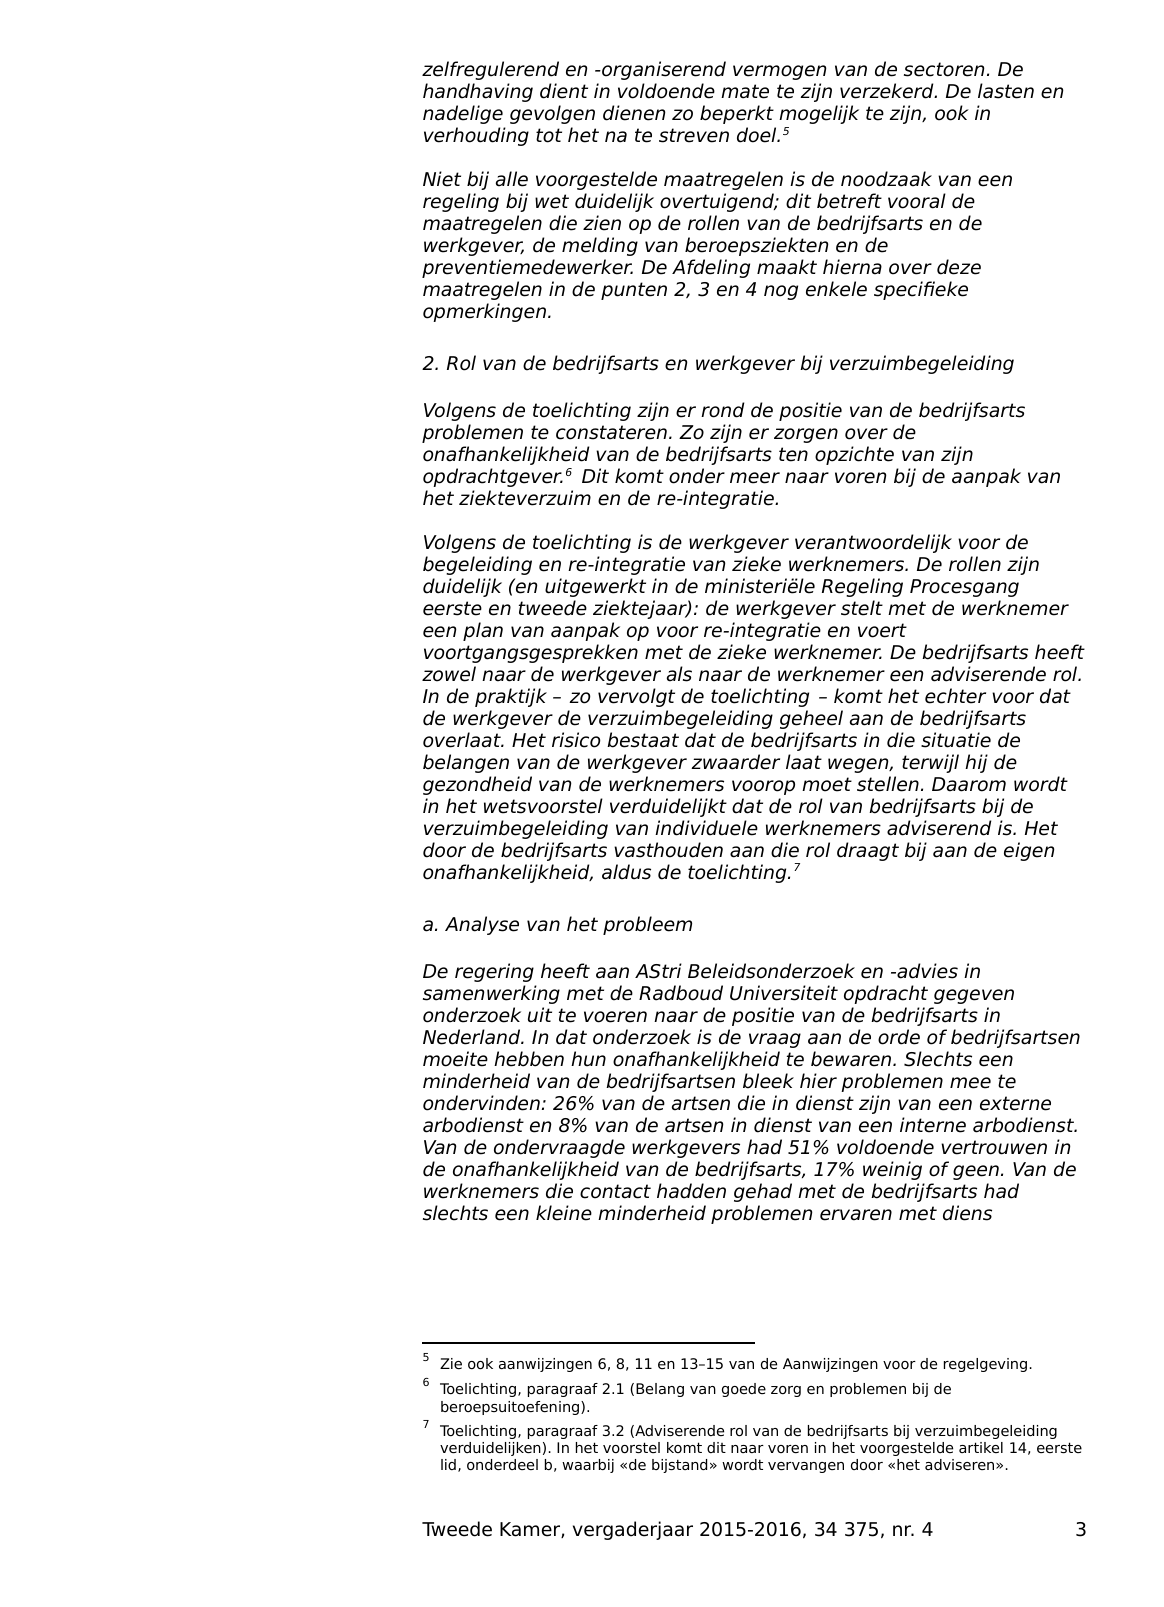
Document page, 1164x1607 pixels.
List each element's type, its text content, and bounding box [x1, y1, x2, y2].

subtitle a. Analyse van het probleem [422, 914, 1087, 936]
text Niet bij alle voorgestelde maatregelen is de noodzaak van een regeling bij wet duidelijk overtuigend; dit betreft vooral de maatregelen die zien op de rollen van de bedrijfsarts en de werkgever, de melding van beroepsziekten en de preventiemedewerker. De Afdeling maakt hierna over deze maatregelen in de punten 2, 3 en 4 nog enkele specifieke opmerkingen. [422, 169, 1087, 323]
text Toelichting, paragraaf 3.2 (Adviserende rol van de bedrijfsarts bij verzuimbegeleiding verduidelijken). In het voorstel komt dit naar voren in het voorgestelde artikel 14, eerste lid, onderdeel b, waarbij «de bijstand» wordt vervangen door «het adviseren». [422, 1418, 1087, 1474]
subtitle 2. Rol van de bedrijfsarts en werkgever bij verzuimbegeleiding [422, 353, 1087, 375]
text zelfregulerend en -organiserend vermogen van de sectoren. De handhaving dient in voldoende mate te zijn verzekerd. De lasten en nadelige gevolgen dienen zo beperkt mogelijk te zijn, ook in verhouding tot het na te streven doel. [422, 59, 1087, 147]
text Volgens de toelichting is de werkgever verantwoordelijk voor de begeleiding en re-integratie van zieke werknemers. De rollen zijn duidelijk (en uitgewerkt in de ministeriële Regeling Procesgang eerste en tweede ziektejaar): de werkgever stelt met de werknemer een plan van aanpak op voor re-integratie en voert voortgangsgesprekken met de zieke werknemer. De bedrijfsarts heeft zowel naar de werkgever als naar de werknemer een adviserende rol. In de praktijk – zo vervolgt de toelichting – komt het echter voor dat de werkgever de verzuimbegeleiding geheel aan de bedrijfsarts overlaat. Het risico bestaat dat de bedrijfsarts in die situatie de belangen van de werkgever zwaarder laat wegen, terwijl hij de gezondheid van de werknemers voorop moet stellen. Daarom wordt in het wetsvoorstel verduidelijkt dat de rol van bedrijfsarts bij de verzuimbegeleiding van individuele werknemers adviserend is. Het door de bedrijfsarts vasthouden aan die rol draagt bij aan de eigen onafhankelijkheid, aldus de toelichting. [422, 532, 1087, 884]
text Toelichting, paragraaf 2.1 (Belang van goede zorg en problemen bij de beroepsuitoefening). [422, 1377, 1087, 1416]
text De regering heeft aan AStri Beleidsonderzoek en -advies in samenwerking met de Radboud Universiteit opdracht gegeven onderzoek uit te voeren naar de positie van de bedrijfsarts in Nederland. In dat onderzoek is de vraag aan de orde of bedrijfsartsen moeite hebben hun onafhankelijkheid te bewaren. Slechts een minderheid van de bedrijfsartsen bleek hier problemen mee te ondervinden: 26% van de artsen die in dienst zijn van een externe arbodienst en 8% van de artsen in dienst van een interne arbodienst. Van de ondervraagde werkgevers had 51% voldoende vertrouwen in de onafhankelijkheid van de bedrijfsarts, 17% weinig of geen. Van de werknemers die contact hadden gehad met de bedrijfsarts had slechts een kleine minderheid problemen ervaren met diens [422, 961, 1087, 1268]
text Zie ook aanwijzingen 6, 8, 11 en 13–15 van de Aanwijzingen voor de regelgeving. [422, 1352, 1087, 1374]
text Volgens de toelichting zijn er rond de positie van de bedrijfsarts problemen te constateren. Zo zijn er zorgen over de onafhankelijkheid van de bedrijfsarts ten opzichte van zijn opdrachtgever. Dit komt onder meer naar voren bij de aanpak van het ziekteverzuim en de re-integratie. [422, 400, 1087, 510]
